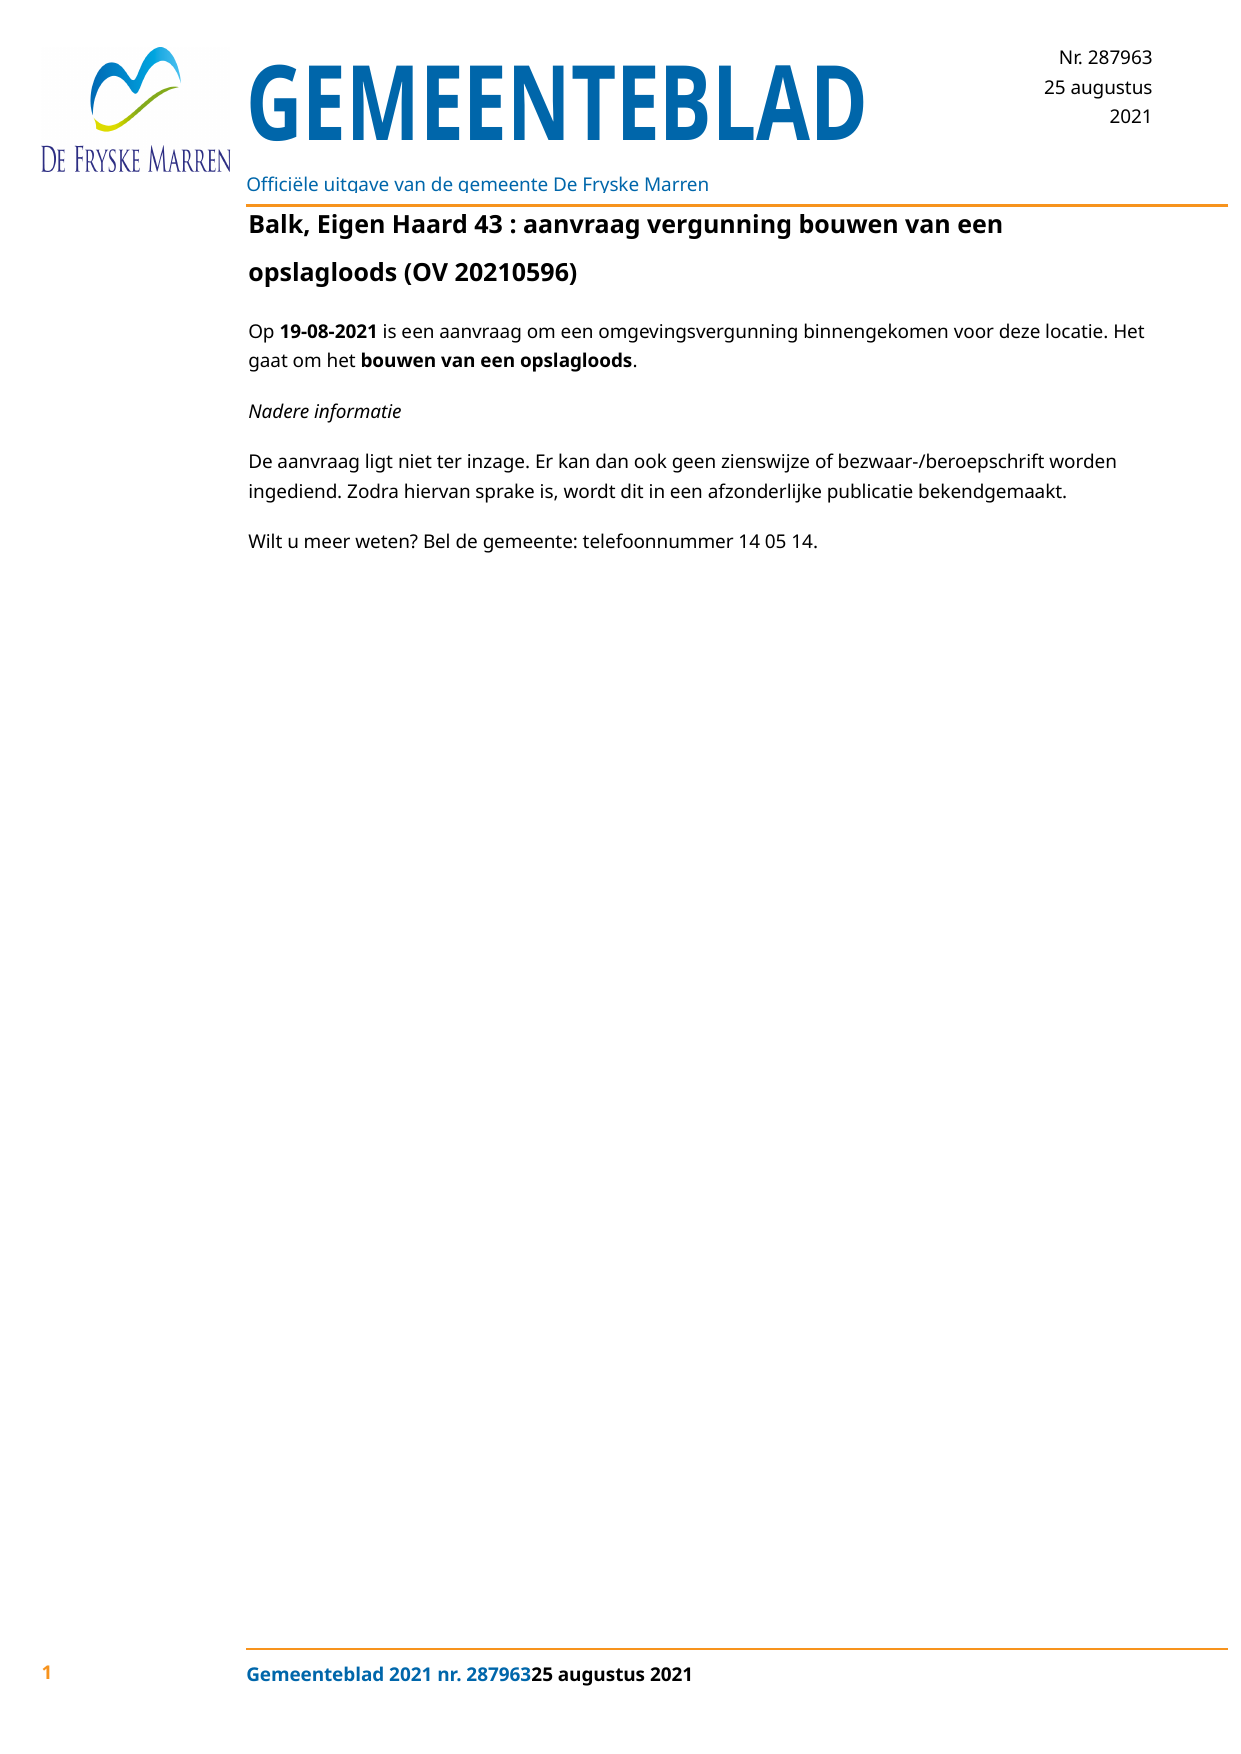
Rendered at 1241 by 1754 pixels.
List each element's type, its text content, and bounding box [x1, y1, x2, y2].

text Wilt u meer weten? Bel de gemeente: telefoonnummer 14 05 14. [248, 528, 1152, 554]
text Op 19-08-2021 is een aanvraag om een omgevingsvergunning binnengekomen voor deze locatie. Het gaat om het bouwen van een opslagloods. [248, 318, 1152, 373]
text De aanvraag ligt niet ter inzage. Er kan dan ook geen zienswijze of bezwaar-/beroepschrift worden ingediend. Zodra hiervan sprake is, wordt dit in een afzonderlijke publicatie bekendgemaakt. [248, 448, 1152, 504]
picture [41, 47, 231, 172]
text Nadere informatie [248, 398, 1152, 424]
text Balk, Eigen Haard 43 : aanvraag vergunning bouwen van een opslagloods (OV 20210596) [248, 207, 1152, 288]
